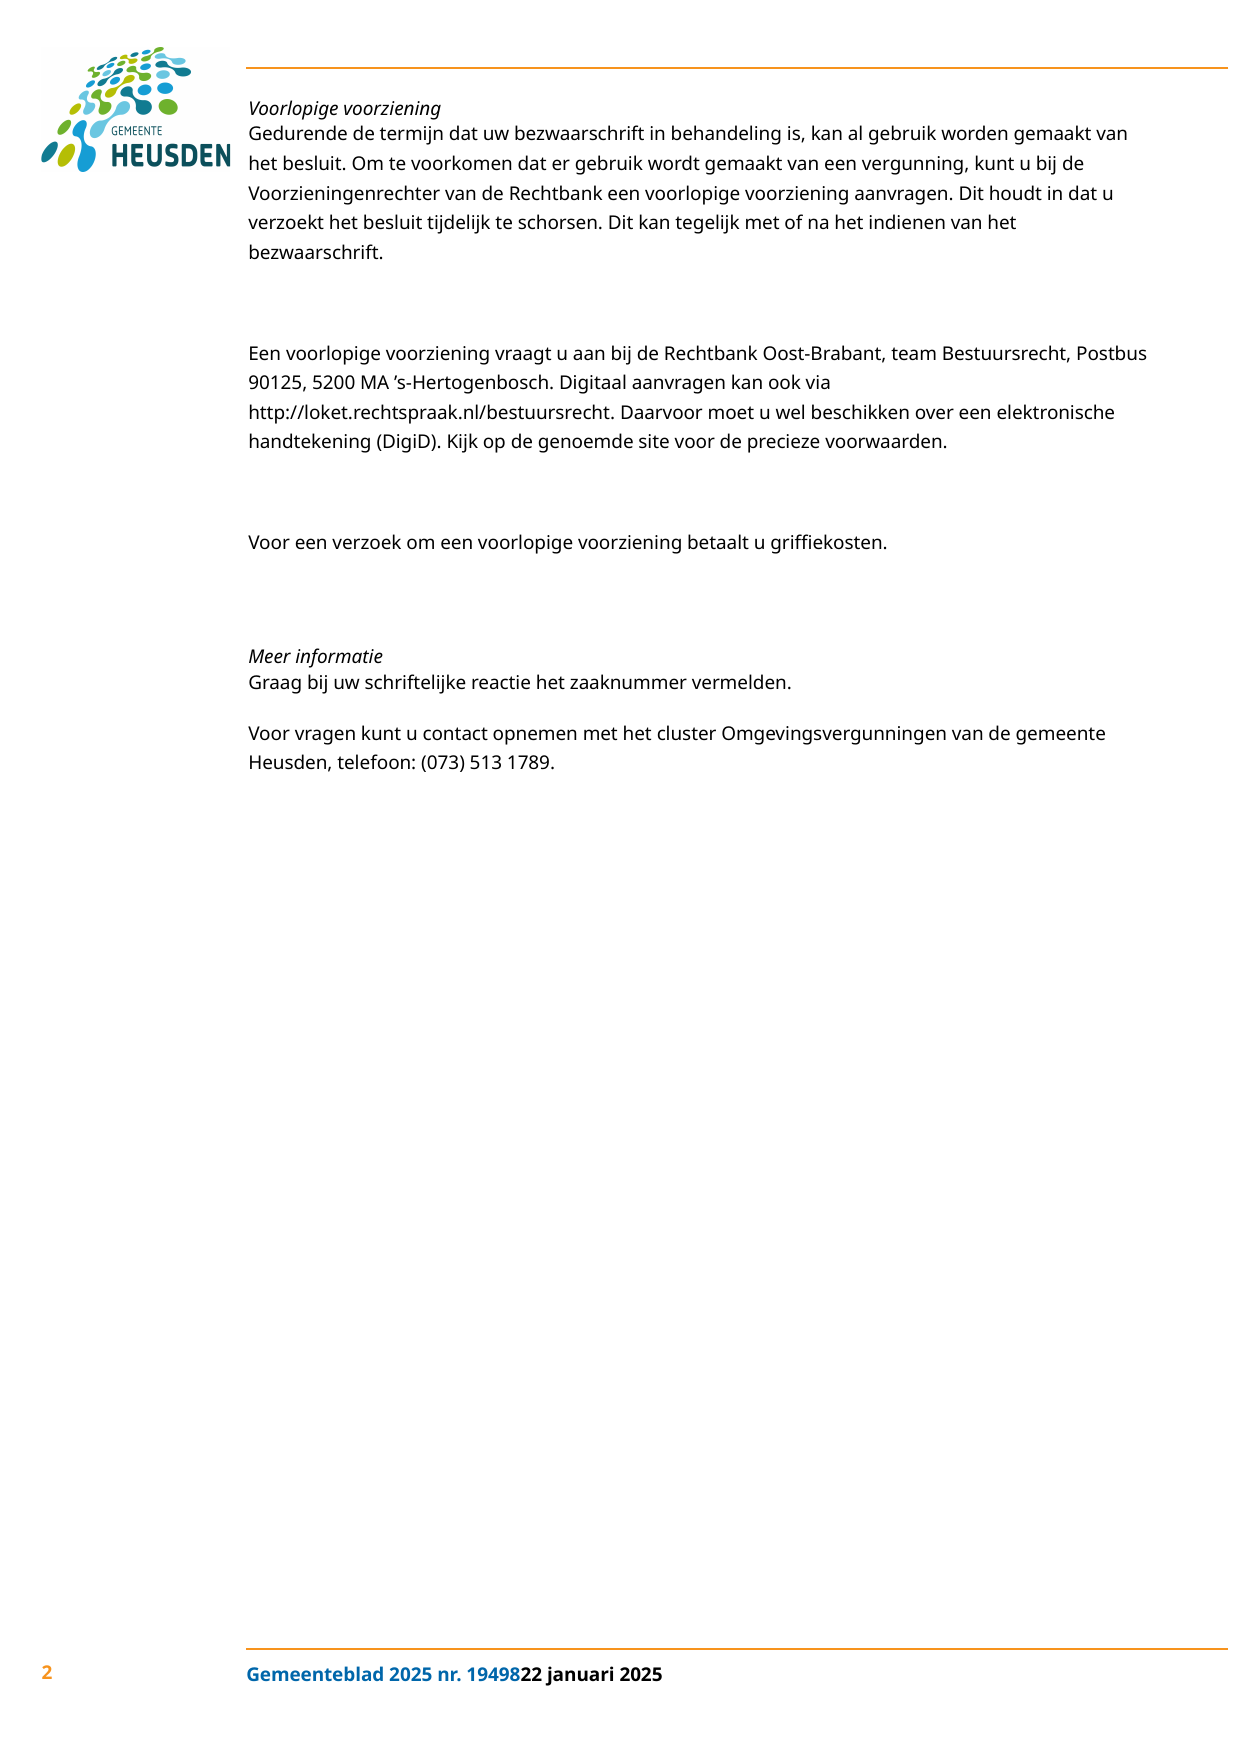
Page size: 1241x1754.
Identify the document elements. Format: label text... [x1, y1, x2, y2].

picture [41, 47, 231, 172]
text Voor vragen kunt u contact opnemen met het cluster Omgevingsvergunningen van de gemeente Heusden, telefoon: (073) 513 1789. [248, 720, 1152, 775]
text Voorlopige voorziening [248, 95, 1152, 121]
text Een voorlopige voorziening vraagt u aan bij de Rechtbank Oost-Brabant, team Bestuursrecht, Postbus 90125, 5200 MA ’s-Hertogenbosch. Digitaal aanvragen kan ook via http://loket.rechtspraak.nl/bestuursrecht. Daarvoor moet u wel beschikken over een elektronische handtekening (DigiD). Kijk op de genoemde site voor de precieze voorwaarden. [248, 340, 1152, 454]
text Meer informatie [248, 644, 1152, 669]
text Voor een verzoek om een voorlopige voorziening betaalt u griffiekosten. [248, 529, 1152, 555]
text Graag bij uw schriftelijke reactie het zaaknummer vermelden. [248, 669, 1152, 695]
text Gedurende de termijn dat uw bezwaarschrift in behandeling is, kan al gebruik worden gemaakt van het besluit. Om te voorkomen dat er gebruik wordt gemaakt van een vergunning, kunt u bij de Voorzieningenrechter van de Rechtbank een voorlopige voorziening aanvragen. Dit houdt in dat u verzoekt het besluit tijdelijk te schorsen. Dit kan tegelijk met of na het indienen van het bezwaarschrift. [248, 121, 1152, 264]
